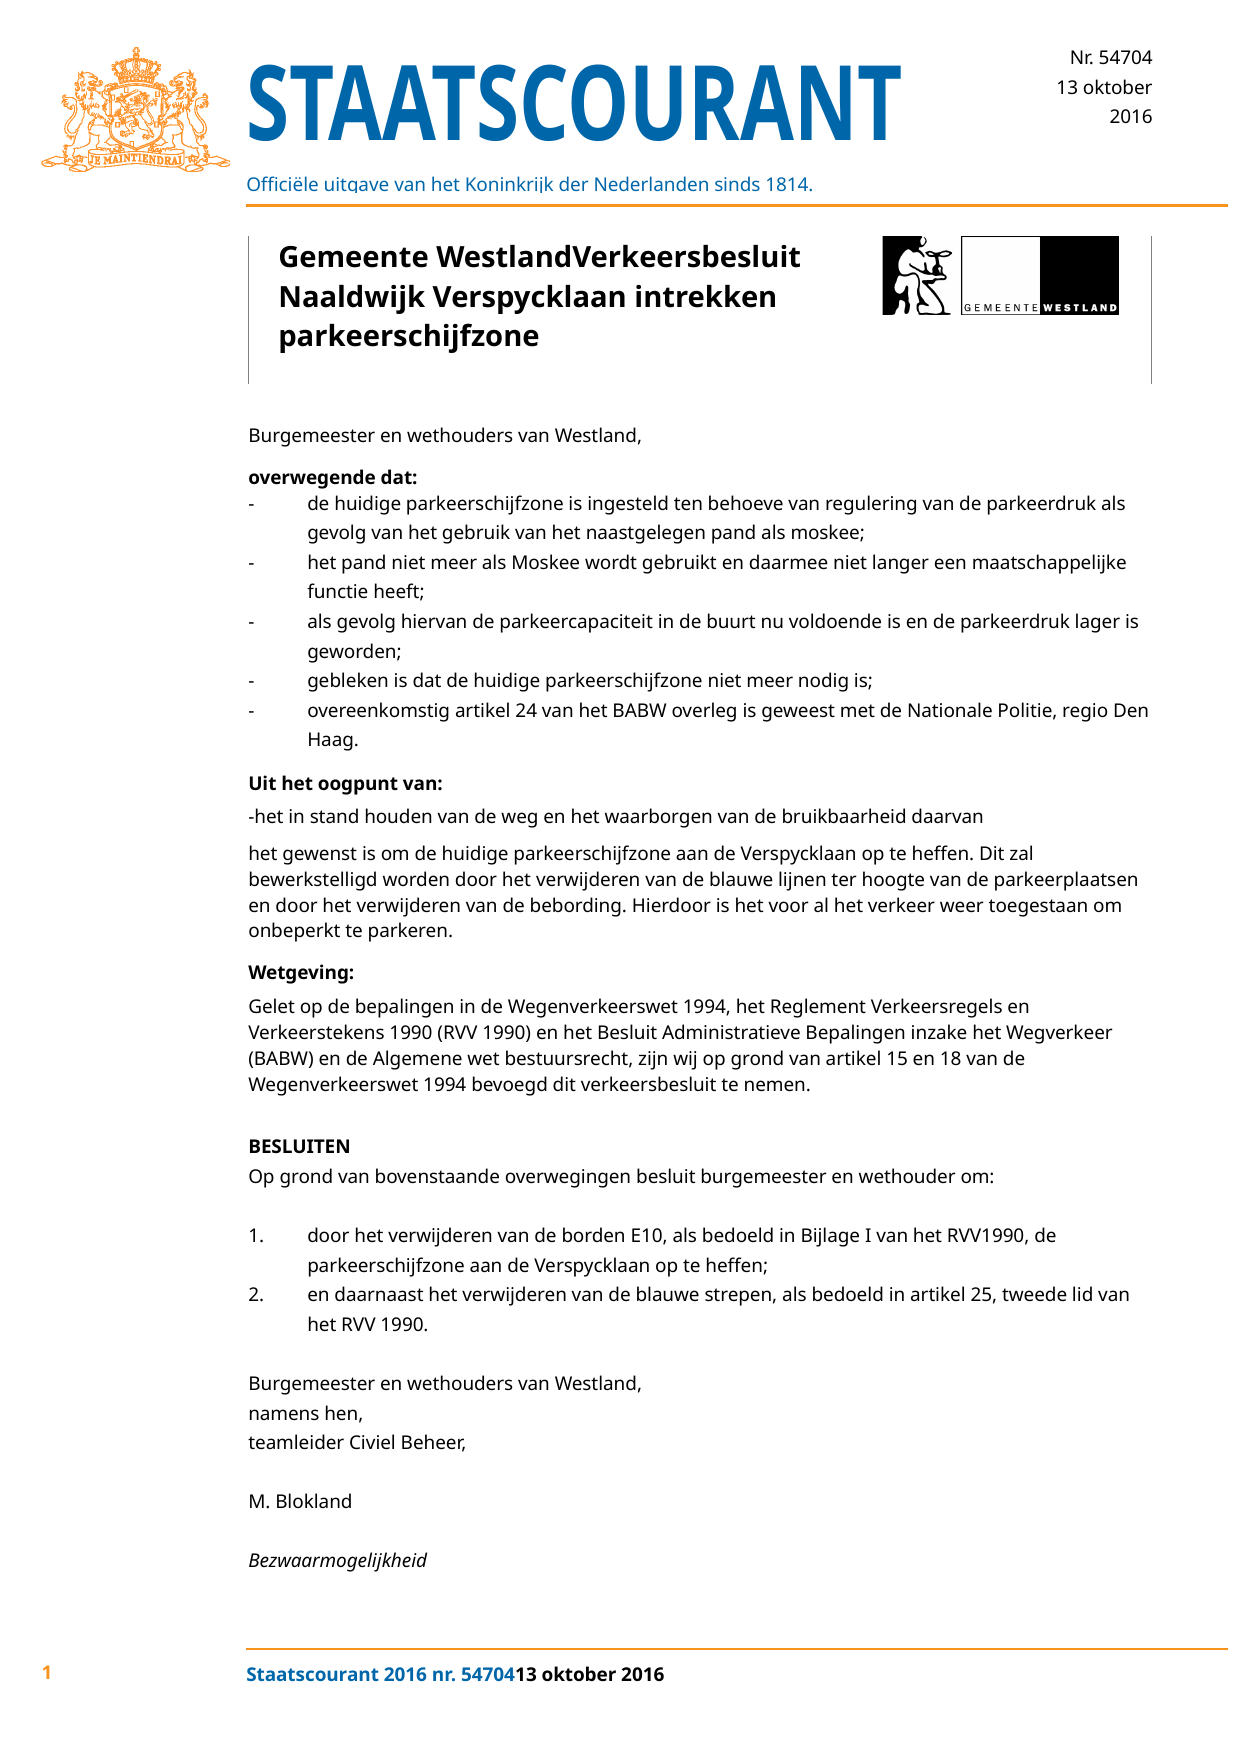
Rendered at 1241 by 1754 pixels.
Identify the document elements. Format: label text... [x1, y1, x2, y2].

picture [41, 47, 231, 172]
text M. Blokland [248, 1488, 1152, 1514]
text -het in stand houden van de weg en het waarborgen van de bruikbaarheid daarvan [248, 804, 1152, 829]
list de huidige parkeerschijfzone is ingesteld ten behoeve van regulering van de parkeerdruk als gevolg van het gebruik van het naastgelegen pand als moskee; [248, 490, 1152, 545]
list als gevolg hiervan de parkeercapaciteit in de buurt nu voldoende is en de parkeerdruk lager is geworden; [248, 608, 1152, 663]
text BESLUITEN [248, 1133, 1152, 1159]
table_header [850, 236, 1151, 384]
text Uit het oogpunt van: [248, 770, 1152, 795]
picture [882, 236, 1119, 315]
text Burgemeester en wethouders van Westland, [248, 422, 1152, 448]
list en daarnaast het verwijderen van de blauwe strepen, als bedoeld in artikel 25, tweede lid van het RVV 1990. [248, 1281, 1152, 1337]
text teamleider Civiel Beheer, [248, 1429, 1152, 1455]
text Op grond van bovenstaande overwegingen besluit burgemeester en wethouder om: [248, 1163, 1152, 1189]
list het pand niet meer als Moskee wordt gebruikt en daarmee niet langer een maatschappelijke functie heeft; [248, 549, 1152, 604]
text Wetgeving: [248, 959, 1152, 985]
text Gelet op de bepalingen in de Wegenverkeerswet 1994, het Reglement Verkeersregels en Verkeerstekens 1990 (RVV 1990) en het Besluit Administratieve Bepalingen inzake het Wegverkeer (BABW) en de Algemene wet bestuursrecht, zijn wij op grond van artikel 15 en 18 van de Wegenverkeerswet 1994 bevoegd dit verkeersbesluit te nemen. [248, 993, 1152, 1096]
list overeenkomstig artikel 24 van het BABW overleg is geweest met de Nationale Politie, regio Den Haag. [248, 697, 1152, 752]
list door het verwijderen van de borden E10, als bedoeld in Bijlage I van het RVV1990, de parkeerschijfzone aan de Verspycklaan op te heffen; [248, 1222, 1152, 1277]
text Burgemeester en wethouders van Westland, [248, 1370, 1152, 1396]
text overwegende dat: [248, 464, 1152, 490]
text Bezwaarmogelijkheid [248, 1548, 1152, 1573]
list gebleken is dat de huidige parkeerschijfzone niet meer nodig is; [248, 667, 1152, 693]
text het gewenst is om de huidige parkeerschijfzone aan de Verspycklaan op te heffen. Dit zal bewerkstelligd worden door het verwijderen van de blauwe lijnen ter hoogte van de parkeerplaatsen en door het verwijderen van de bebording. Hierdoor is het voor al het verkeer weer toegestaan om onbeperkt te parkeren. [248, 840, 1152, 943]
text namens hen, [248, 1400, 1152, 1425]
table_header Gemeente WestlandVerkeersbesluit Naaldwijk Verspycklaan intrekken parkeerschijfzone [249, 236, 850, 384]
